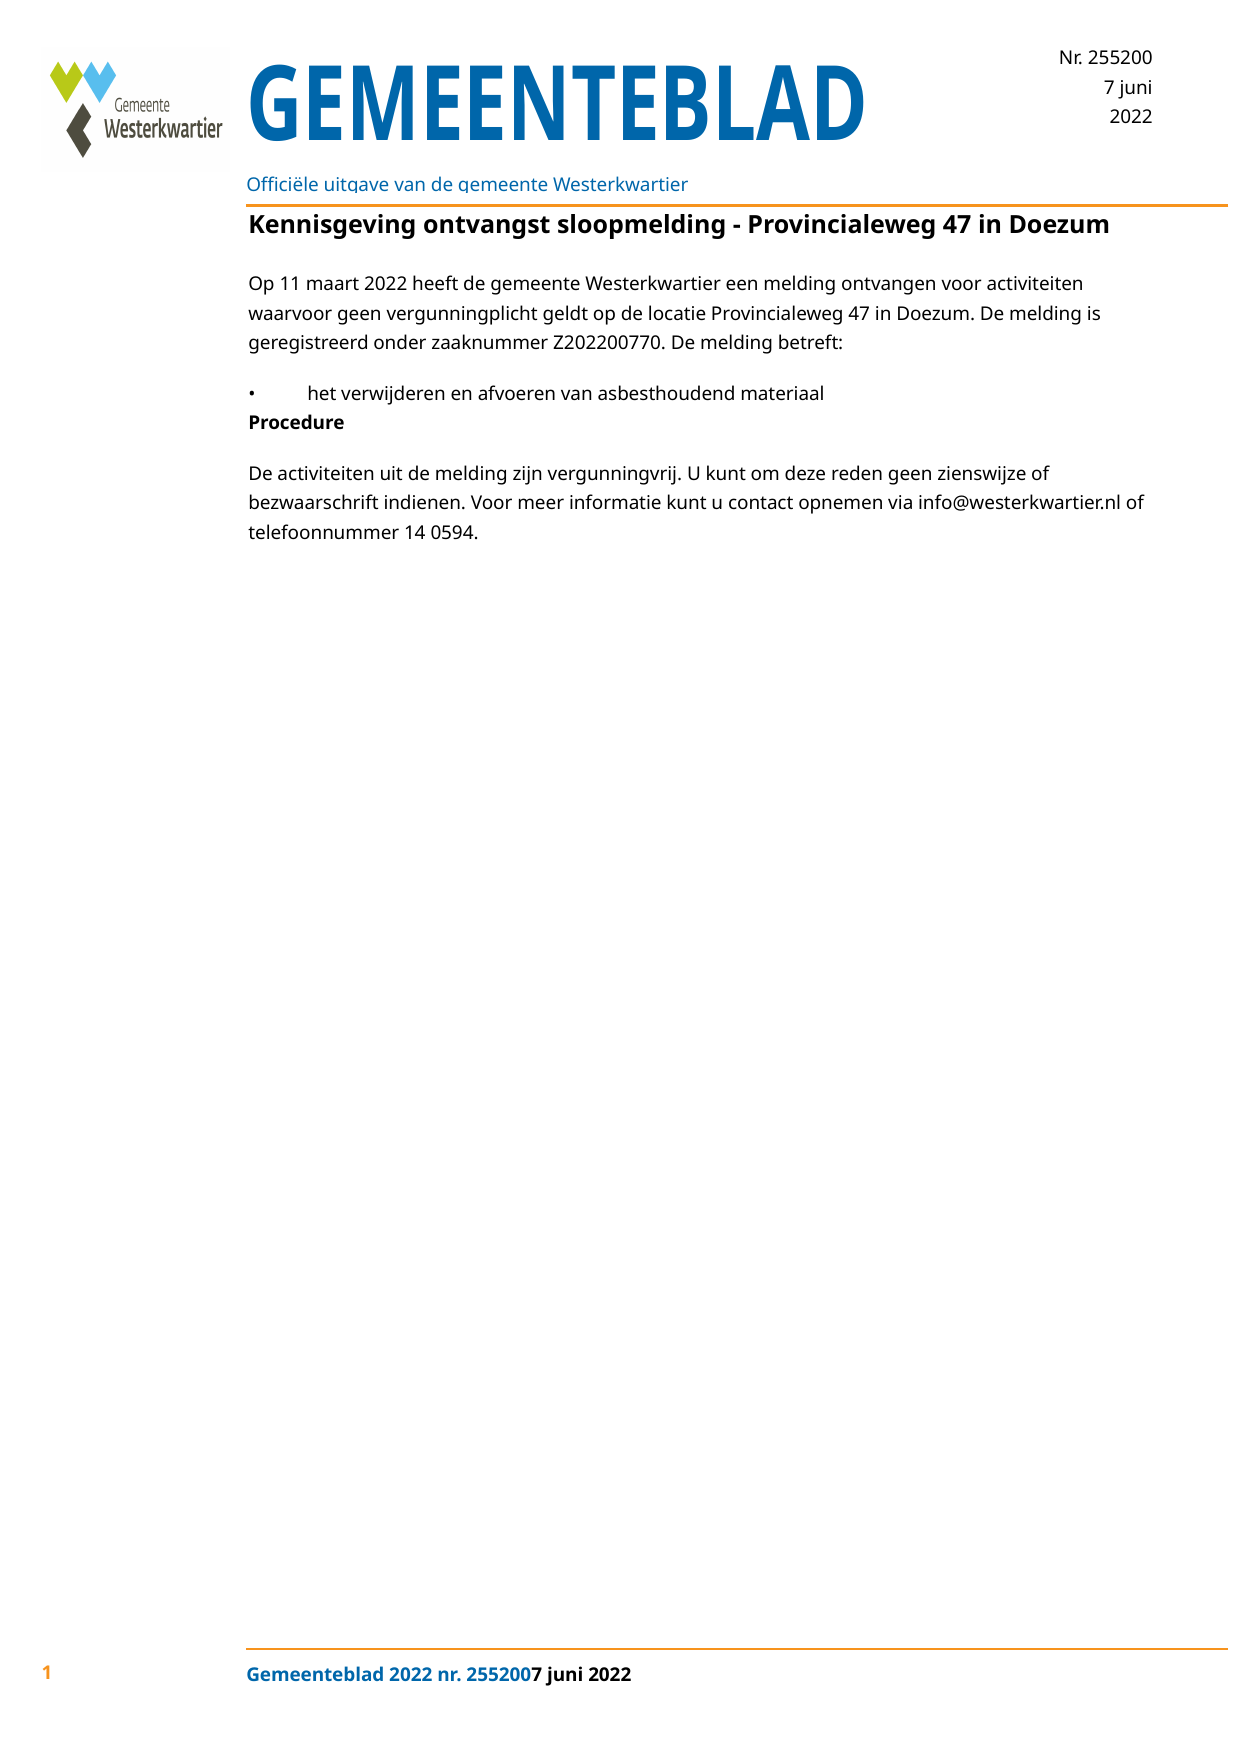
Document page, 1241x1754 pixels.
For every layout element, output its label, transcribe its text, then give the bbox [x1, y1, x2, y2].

text Kennisgeving ontvangst sloopmelding - Provincialeweg 47 in Doezum [248, 207, 1152, 241]
picture [41, 47, 231, 172]
text Op 11 maart 2022 heeft de gemeente Westerkwartier een melding ontvangen voor activiteiten waarvoor geen vergunningplicht geldt op de locatie Provincialeweg 47 in Doezum. De melding is geregistreerd onder zaaknummer Z202200770. De melding betreft: [248, 270, 1152, 355]
list het verwijderen en afvoeren van asbesthoudend materiaal [248, 380, 1152, 406]
text De activiteiten uit de melding zijn vergunningvrij. U kunt om deze reden geen zienswijze of bezwaarschrift indienen. Voor meer informatie kunt u contact opnemen via info@westerkwartier.nl of telefoonnummer 14 0594. [248, 460, 1152, 545]
text Procedure [248, 409, 1152, 435]
